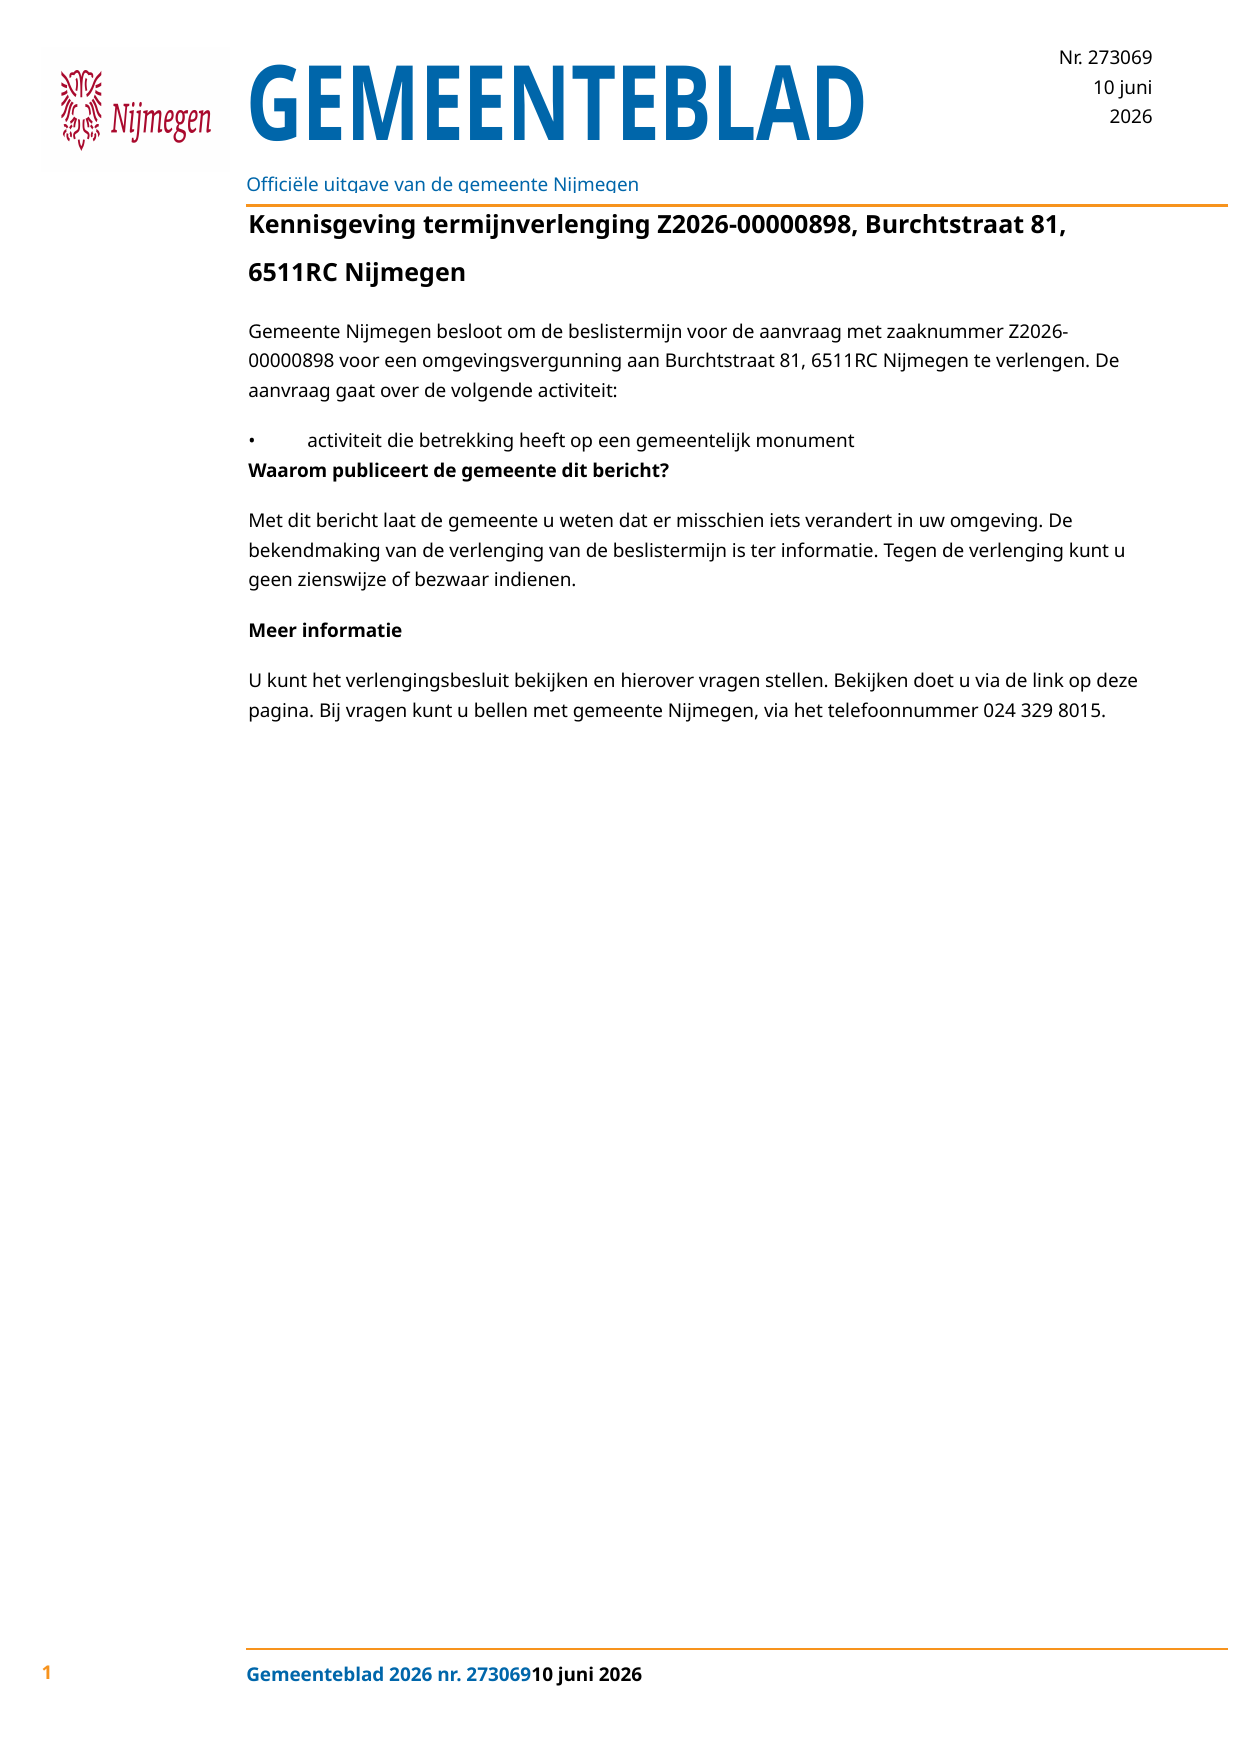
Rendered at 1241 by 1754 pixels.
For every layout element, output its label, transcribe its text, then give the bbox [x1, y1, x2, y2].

text Gemeente Nijmegen besloot om de beslistermijn voor de aanvraag met zaaknummer Z2026-00000898 voor een omgevingsvergunning aan Burchtstraat 81, 6511RC Nijmegen te verlengen. De aanvraag gaat over de volgende activiteit: [248, 318, 1152, 403]
text Met dit bericht laat de gemeente u weten dat er misschien iets verandert in uw omgeving. De bekendmaking van de verlenging van de beslistermijn is ter informatie. Tegen de verlenging kunt u geen zienswijze of bezwaar indienen. [248, 507, 1152, 592]
picture [41, 47, 231, 172]
text Kennisgeving termijnverlenging Z2026-00000898, Burchtstraat 81, 6511RC Nijmegen [248, 207, 1152, 288]
text Waarom publiceert de gemeente dit bericht? [248, 457, 1152, 483]
text U kunt het verlengingsbesluit bekijken en hierover vragen stellen. Bekijken doet u via de link op deze pagina. Bij vragen kunt u bellen met gemeente Nijmegen, via het telefoonnummer 024 329 8015. [248, 667, 1152, 723]
list activiteit die betrekking heeft op een gemeentelijk monument [248, 427, 1152, 453]
text Meer informatie [248, 617, 1152, 643]
